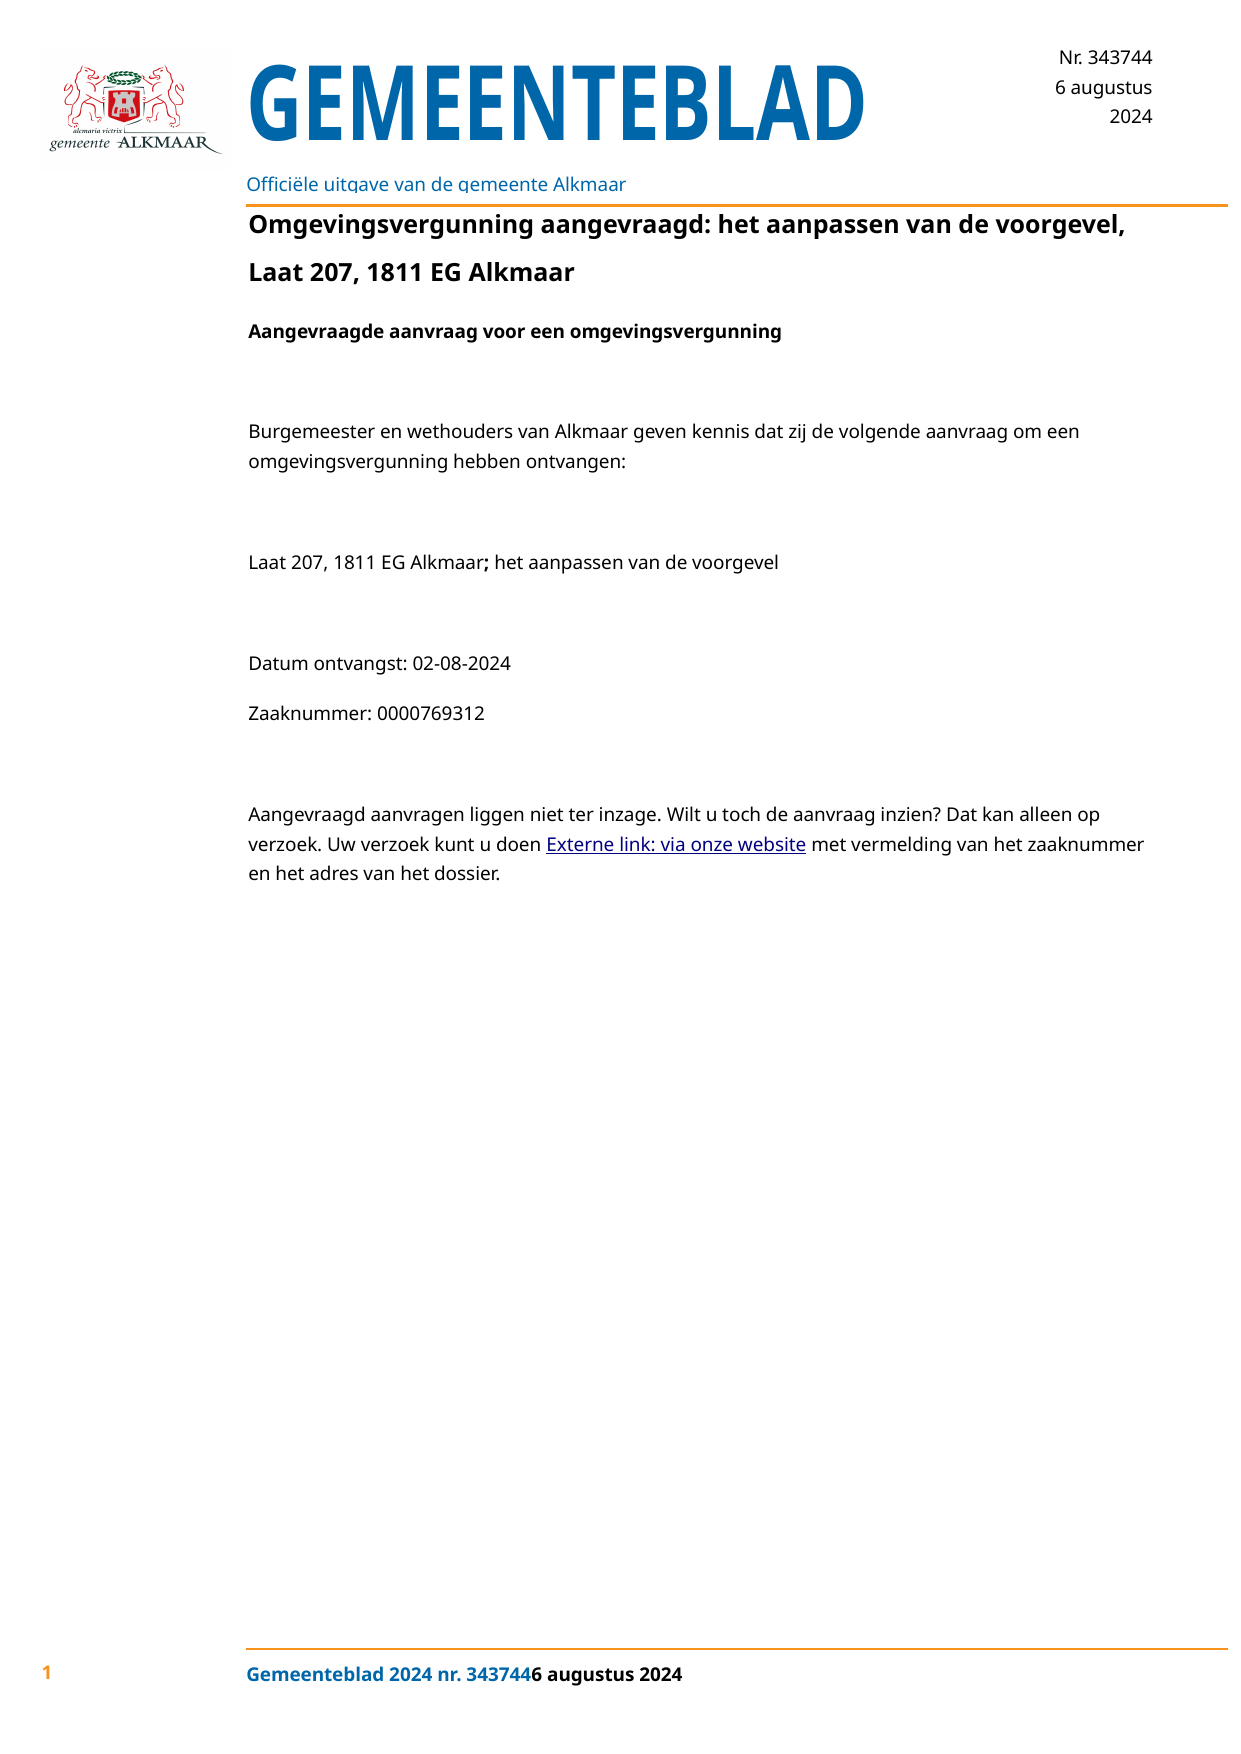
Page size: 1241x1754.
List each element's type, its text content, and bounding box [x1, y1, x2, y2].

text Aangevraagd aanvragen liggen niet ter inzage. Wilt u toch de aanvraag inzien? Dat kan alleen op verzoek. Uw verzoek kunt u doen Externe link: via onze website met vermelding van het zaaknummer en het adres van het dossier. [248, 801, 1152, 886]
text Laat 207, 1811 EG Alkmaar; het aanpassen van de voorgevel [248, 549, 1152, 575]
text Burgemeester en wethouders van Alkmaar geven kennis dat zij de volgende aanvraag om een omgevingsvergunning hebben ontvangen: [248, 419, 1152, 474]
text Datum ontvangst: 02-08-2024 [248, 650, 1152, 676]
text Omgevingsvergunning aangevraagd: het aanpassen van de voorgevel, Laat 207, 1811 EG Alkmaar [248, 207, 1152, 288]
text Aangevraagde aanvraag voor een omgevingsvergunning [248, 318, 1152, 344]
text Zaaknummer: 0000769312 [248, 700, 1152, 726]
picture [41, 47, 231, 172]
